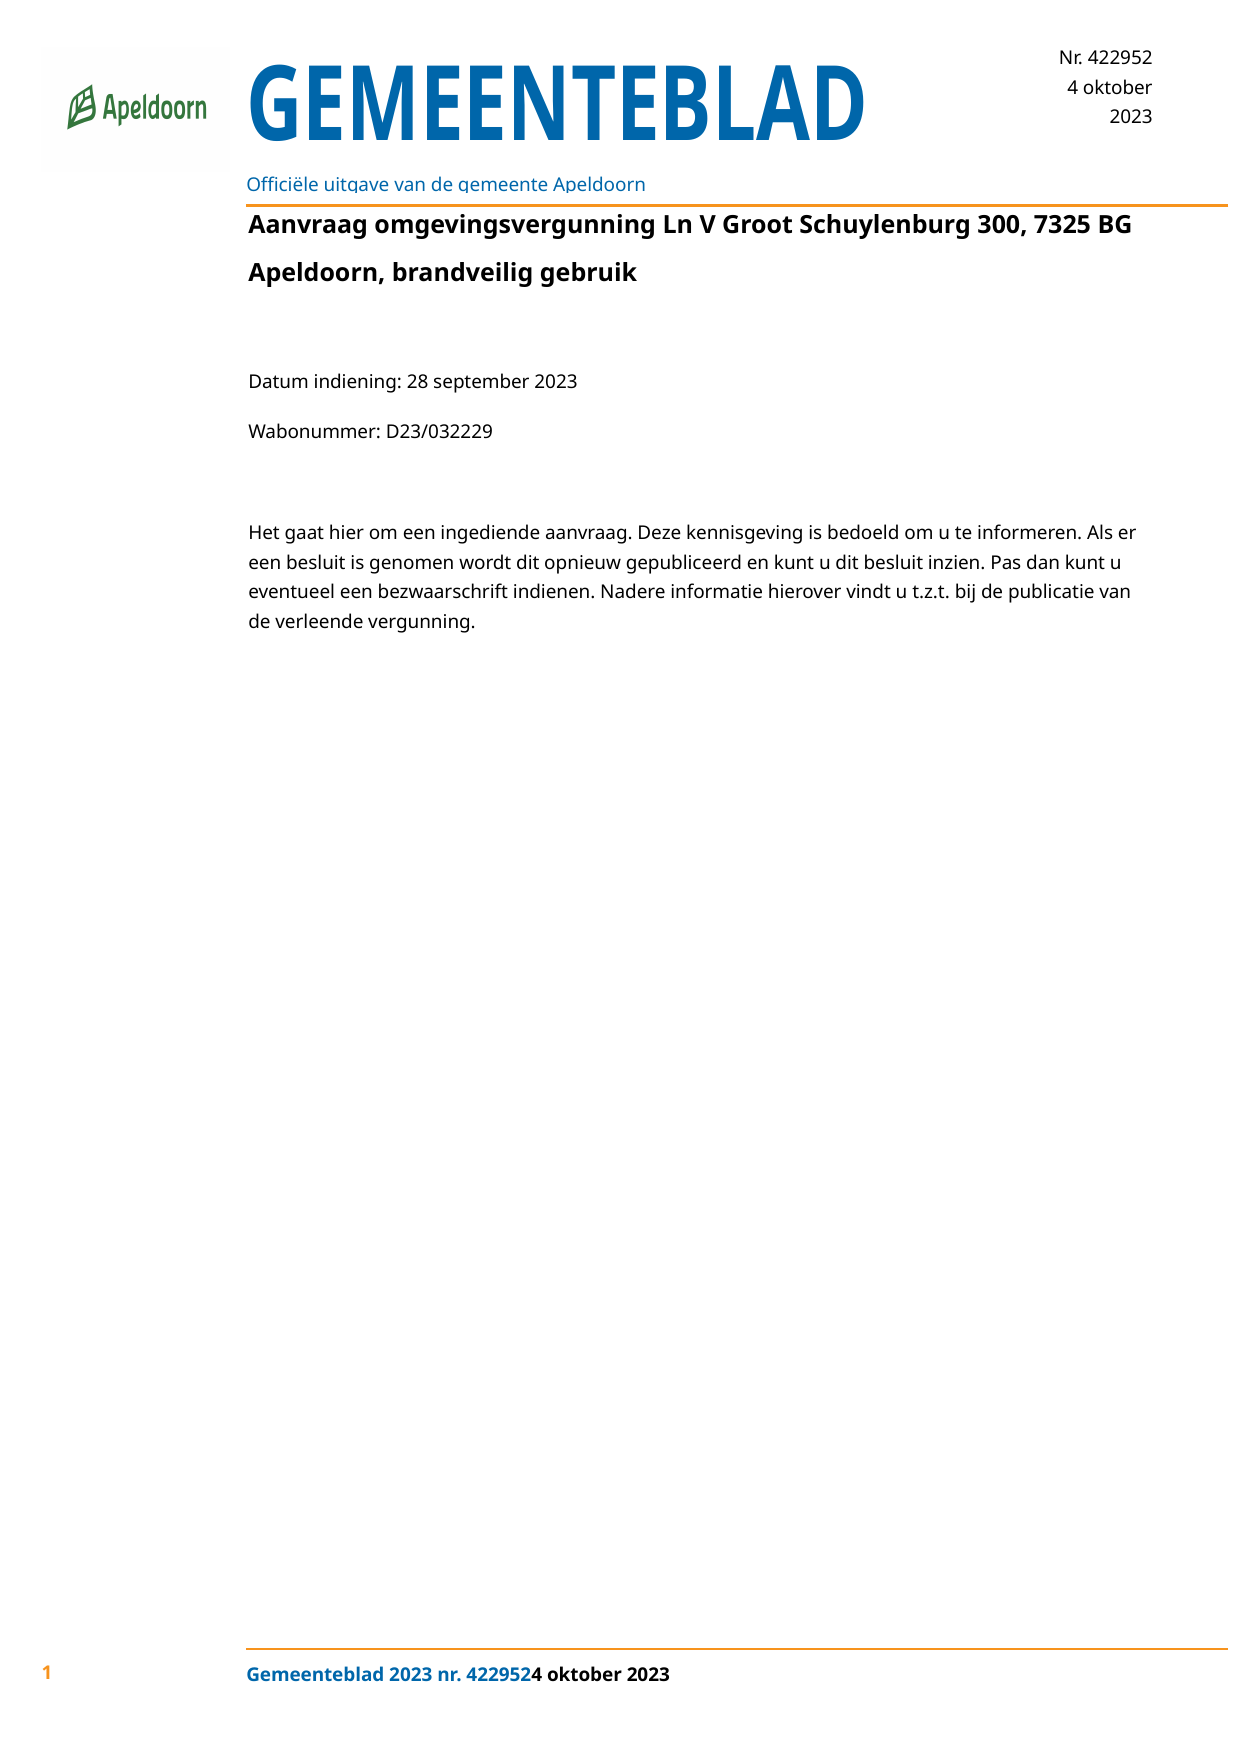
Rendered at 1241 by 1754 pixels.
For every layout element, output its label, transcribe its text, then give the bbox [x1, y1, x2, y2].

text Aanvraag omgevingsvergunning Ln V Groot Schuylenburg 300, 7325 BG Apeldoorn, brandveilig gebruik [248, 207, 1152, 288]
text Het gaat hier om een ingediende aanvraag. Deze kennisgeving is bedoeld om u te informeren. Als er een besluit is genomen wordt dit opnieuw gepubliceerd en kunt u dit besluit inzien. Pas dan kunt u eventueel een bezwaarschrift indienen. Nadere informatie hierover vindt u t.z.t. bij de publicatie van de verleende vergunning. [248, 519, 1152, 634]
text Datum indiening: 28 september 2023 [248, 368, 1152, 394]
picture [41, 47, 231, 172]
text Wabonummer: D23/032229 [248, 419, 1152, 444]
